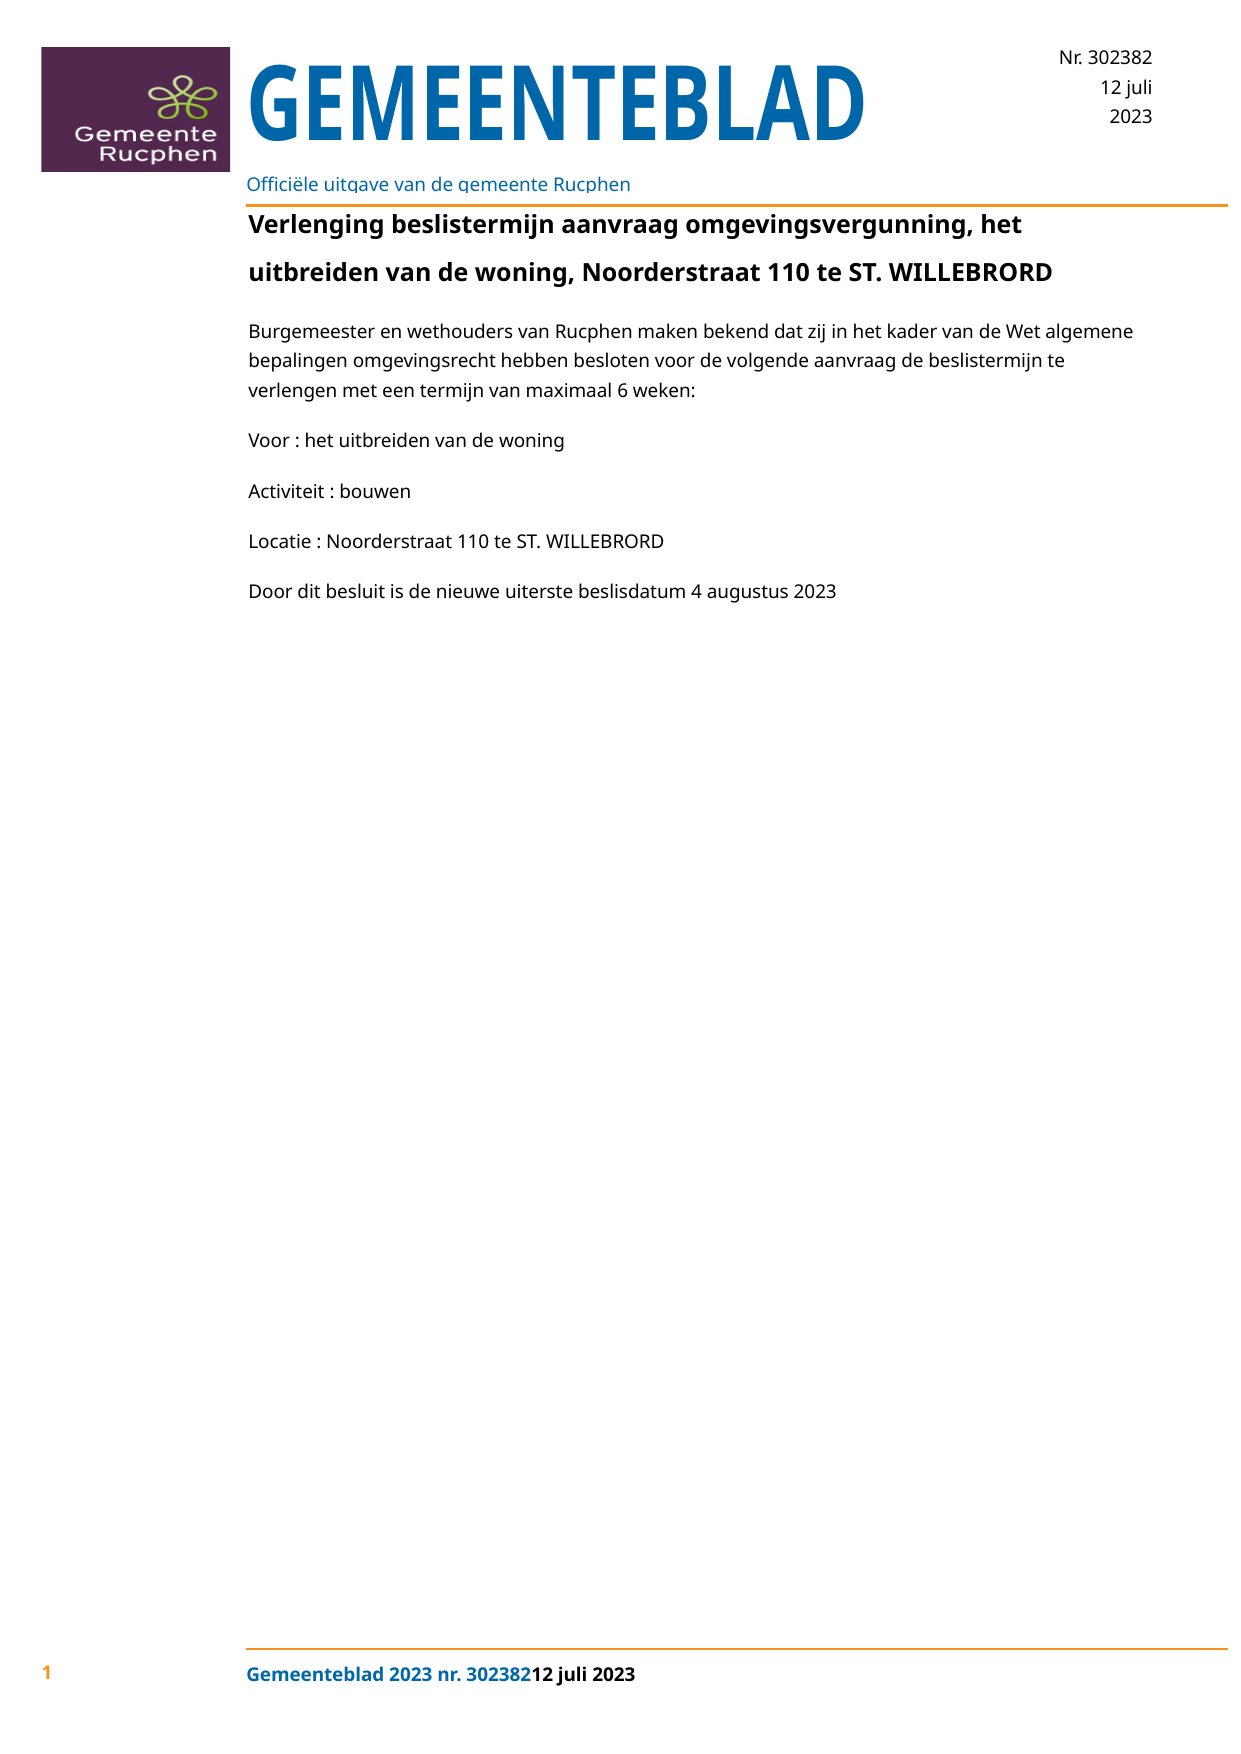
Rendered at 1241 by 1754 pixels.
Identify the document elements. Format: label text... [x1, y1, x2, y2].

text Verlenging beslistermijn aanvraag omgevingsvergunning, het uitbreiden van de woning, Noorderstraat 110 te ST. WILLEBRORD [248, 207, 1152, 288]
text Activiteit : bouwen [248, 478, 1152, 504]
text Burgemeester en wethouders van Rucphen maken bekend dat zij in het kader van de Wet algemene bepalingen omgevingsrecht hebben besloten voor de volgende aanvraag de beslistermijn te verlengen met een termijn van maximaal 6 weken: [248, 318, 1152, 403]
text Locatie : Noorderstraat 110 te ST. WILLEBRORD [248, 528, 1152, 554]
text Door dit besluit is de nieuwe uiterste beslisdatum 4 augustus 2023 [248, 579, 1152, 604]
text Voor : het uitbreiden van de woning [248, 427, 1152, 453]
picture [41, 47, 231, 172]
